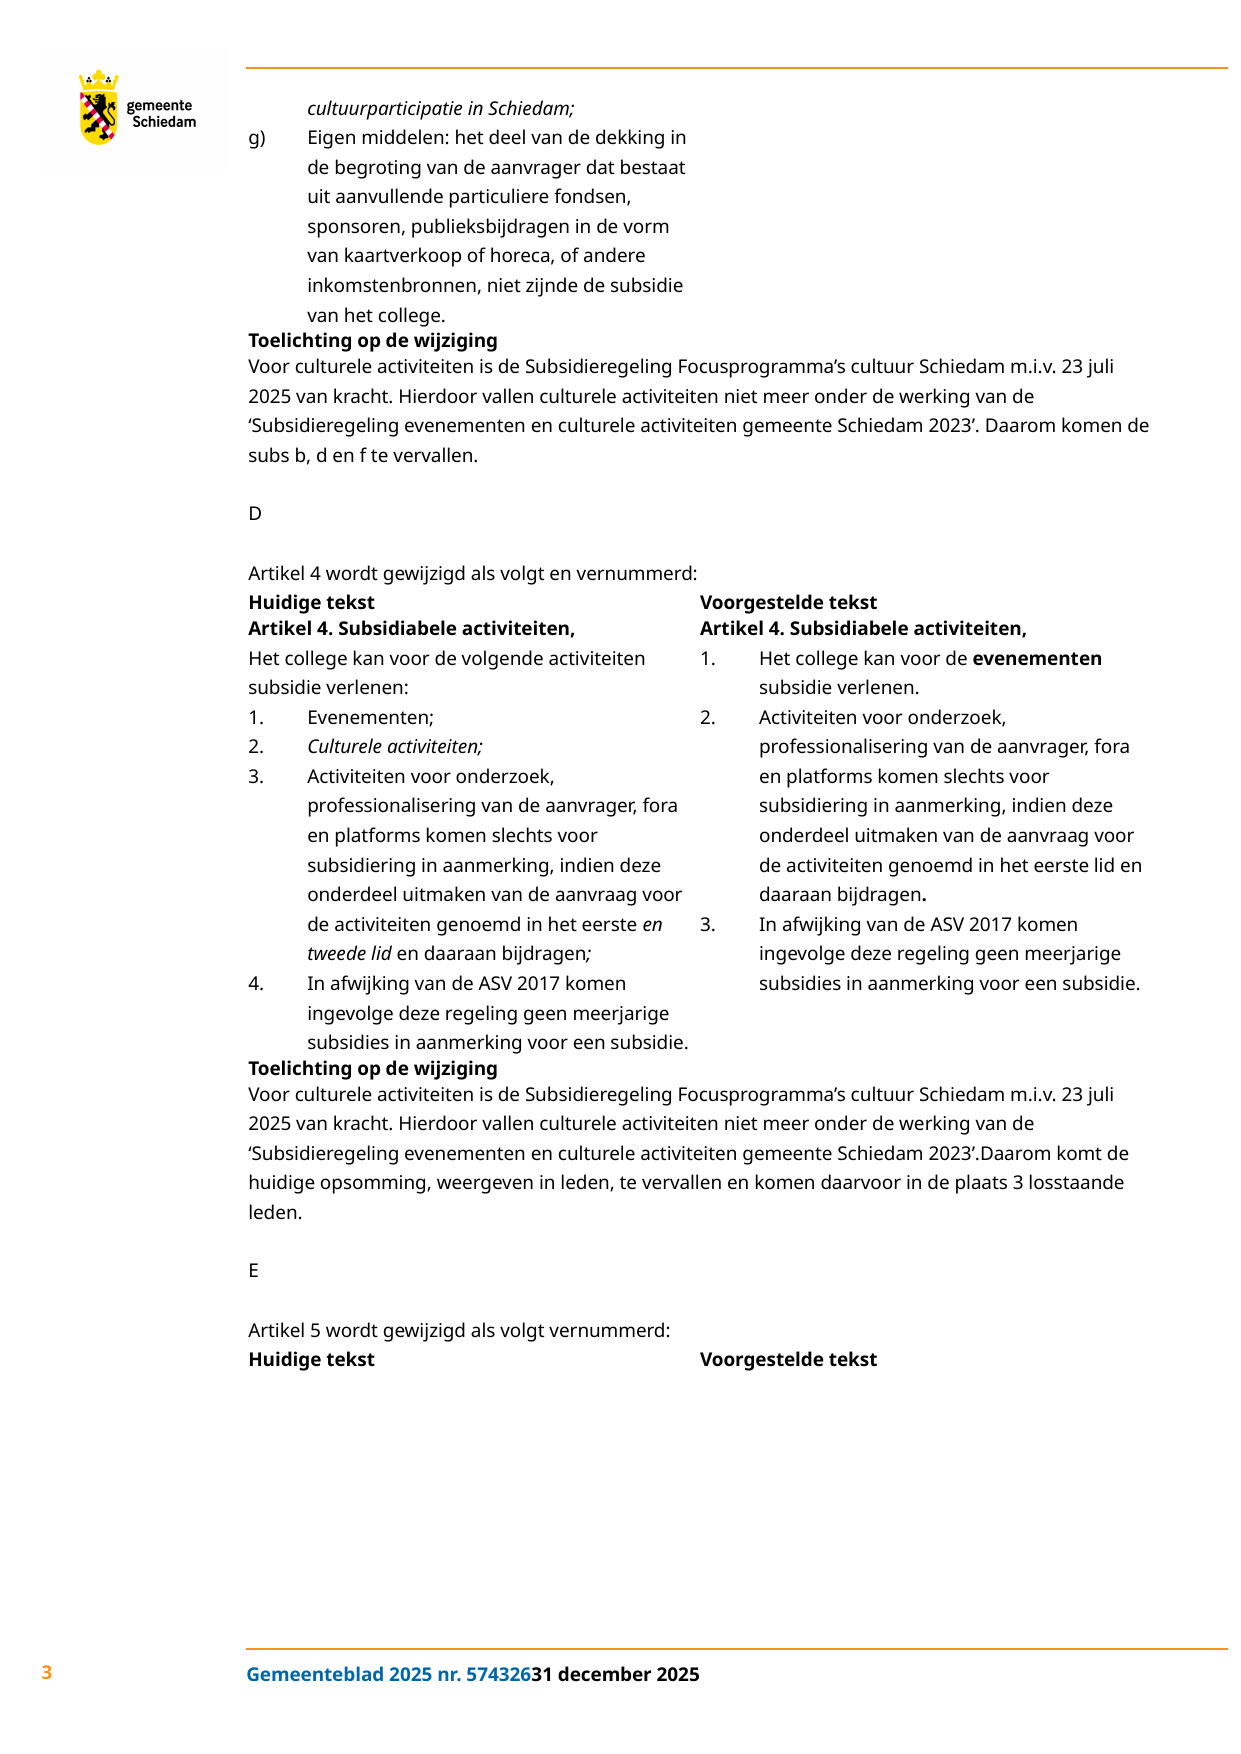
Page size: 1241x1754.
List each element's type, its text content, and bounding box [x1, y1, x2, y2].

table_cell Toelichting op de wijziging [248, 328, 1152, 353]
table_cell Voor culturele activiteiten is de Subsidieregeling Focusprogramma’s cultuur Schiedam m.i.v. 23 juli 2025 van kracht. Hierdoor vallen culturele activiteiten niet meer onder de werking van de ‘Subsidieregeling evenementen en culturele activiteiten gemeente Schiedam 2023’. Daarom komen de subs b, d en f te vervallen. [248, 353, 1152, 468]
text E [248, 1258, 1152, 1283]
table_header Voorgestelde tekst [700, 590, 1152, 615]
table_header Huidige tekst [248, 1347, 700, 1372]
table_cell cultuurparticipatie in Schiedam; Eigen middelen: het deel van de dekking in de begroting van de aanvrager dat bestaat uit aanvullende particuliere fondsen, sponsoren, publieksbijdragen in de vorm van kaartverkoop of horeca, of andere inkomstenbronnen, niet zijnde de subsidie van het college. [248, 95, 700, 328]
text D [248, 501, 1152, 526]
table_cell [700, 95, 1152, 328]
text Artikel 5 wordt gewijzigd als volgt vernummerd: [248, 1317, 1152, 1343]
table_cell Voor culturele activiteiten is de Subsidieregeling Focusprogramma’s cultuur Schiedam m.i.v. 23 juli 2025 van kracht. Hierdoor vallen culturele activiteiten niet meer onder de werking van de ‘Subsidieregeling evenementen en culturele activiteiten gemeente Schiedam 2023’.Daarom komt de huidige opsomming, weergeven in leden, te vervallen en komen daarvoor in de plaats 3 losstaande leden. [248, 1081, 1152, 1225]
table_header Voorgestelde tekst [700, 1347, 1152, 1372]
text Artikel 4 wordt gewijzigd als volgt en vernummerd: [248, 560, 1152, 586]
table_header Huidige tekst [248, 590, 700, 615]
table_cell Toelichting op de wijziging [248, 1055, 1152, 1081]
picture [41, 47, 231, 172]
table_cell Artikel 4. Subsidiabele activiteiten, Het college kan voor de evenementen subsidie verlenen. Activiteiten voor onderzoek, professionalisering van de aanvrager, fora en platforms komen slechts voor subsidiering in aanmerking, indien deze onderdeel uitmaken van de aanvraag voor de activiteiten genoemd in het eerste lid en daaraan bijdragen. In afwijking van de ASV 2017 komen ingevolge deze regeling geen meerjarige subsidies in aanmerking voor een subsidie. [700, 615, 1152, 1055]
table_cell Artikel 4. Subsidiabele activiteiten, Het college kan voor de volgende activiteiten subsidie verlenen: Evenementen; Culturele activiteiten; Activiteiten voor onderzoek, professionalisering van de aanvrager, fora en platforms komen slechts voor subsidiering in aanmerking, indien deze onderdeel uitmaken van de aanvraag voor de activiteiten genoemd in het eerste en tweede lid en daaraan bijdragen; In afwijking van de ASV 2017 komen ingevolge deze regeling geen meerjarige subsidies in aanmerking voor een subsidie. [248, 615, 700, 1055]
